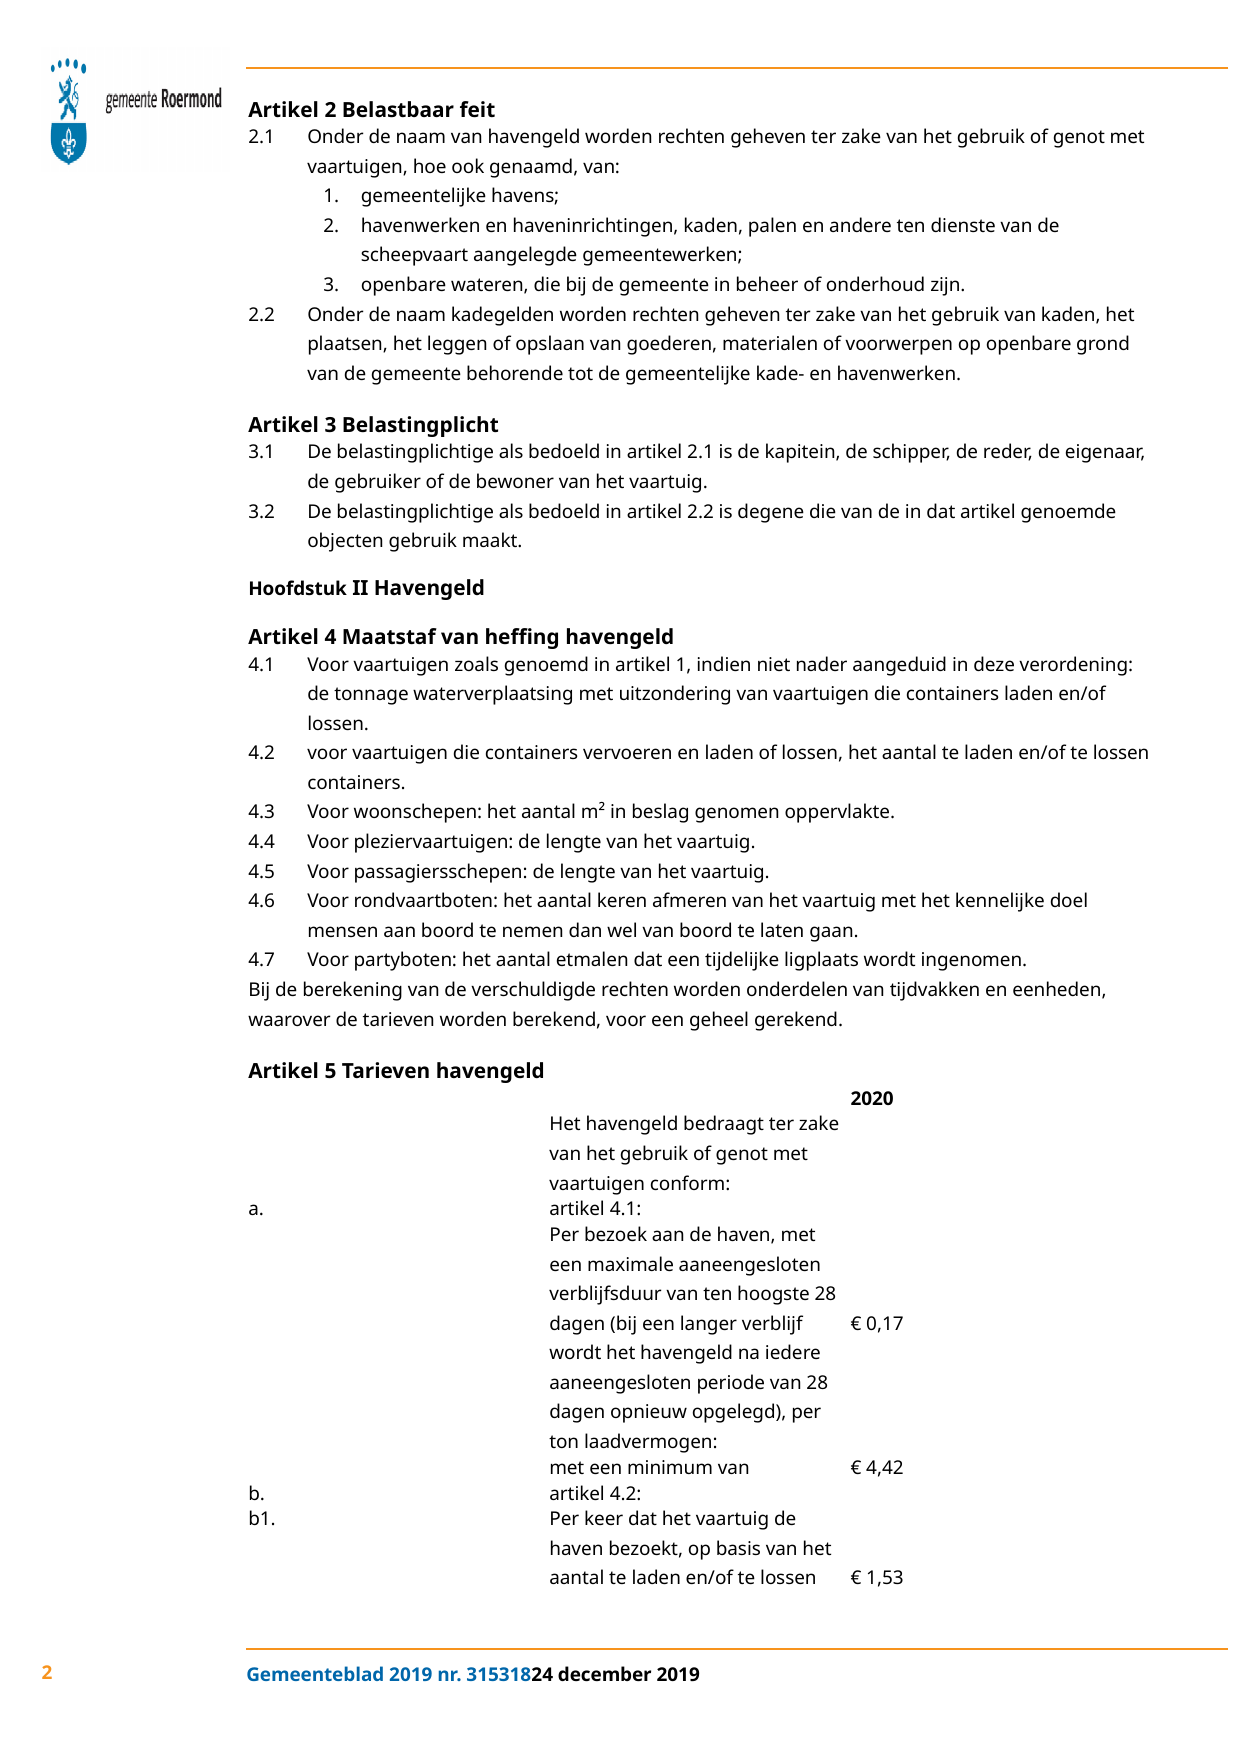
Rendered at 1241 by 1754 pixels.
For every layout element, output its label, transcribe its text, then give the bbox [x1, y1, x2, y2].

list gemeentelijke havens; [323, 182, 1152, 208]
table_cell [850, 1195, 1152, 1221]
table_cell Per keer dat het vaartuig de haven bezoekt, op basis van het aantal te laden en/of te lossen [549, 1505, 850, 1590]
picture [41, 47, 231, 172]
table_cell [850, 1111, 1152, 1195]
table_cell [248, 1221, 549, 1454]
text Artikel 4 Maatstaf van heffing havengeld [248, 622, 1152, 651]
list Voor rondvaartboten: het aantal keren afmeren van het vaartuig met het kennelijke doel mensen aan boord te nemen dan wel van boord te laten gaan. [248, 887, 1152, 943]
text Bij de berekening van de verschuldigde rechten worden onderdelen van tijdvakken en eenheden, waarover de tarieven worden berekend, voor een geheel gerekend. [248, 976, 1152, 1032]
list Voor pleziervaartuigen: de lengte van het vaartuig. [248, 828, 1152, 854]
text Artikel 2 Belastbaar feit [248, 95, 1152, 123]
table_cell € 1,53 [850, 1505, 1152, 1590]
list voor vaartuigen die containers vervoeren en laden of lossen, het aantal te laden en/of te lossen containers. [248, 739, 1152, 795]
text Artikel 5 Tarieven havengeld [248, 1056, 1152, 1085]
text Hoofdstuk II Havengeld [248, 573, 1152, 602]
table_cell a. [248, 1195, 549, 1221]
text Artikel 3 Belastingplicht [248, 410, 1152, 439]
list Voor passagiersschepen: de lengte van het vaartuig. [248, 858, 1152, 884]
table_header 2020 [850, 1085, 1152, 1111]
table_cell [248, 1111, 549, 1195]
table_cell met een minimum van [549, 1454, 850, 1480]
table_cell artikel 4.1: [549, 1195, 850, 1221]
table_header [549, 1085, 850, 1111]
list openbare wateren, die bij de gemeente in beheer of onderhoud zijn. [323, 271, 1152, 297]
table_header [248, 1085, 549, 1111]
list De belastingplichtige als bedoeld in artikel 2.1 is de kapitein, de schipper, de reder, de eigenaar, de gebruiker of de bewoner van het vaartuig. [248, 439, 1152, 494]
list De belastingplichtige als bedoeld in artikel 2.2 is degene die van de in dat artikel genoemde objecten gebruik maakt. [248, 498, 1152, 553]
list Onder de naam kadegelden worden rechten geheven ter zake van het gebruik van kaden, het plaatsen, het leggen of opslaan van goederen, materialen of voorwerpen op openbare grond van de gemeente behorende tot de gemeentelijke kade- en havenwerken. [248, 301, 1152, 386]
table_cell € 0,17 [850, 1221, 1152, 1454]
table_cell artikel 4.2: [549, 1480, 850, 1505]
list Onder de naam van havengeld worden rechten geheven ter zake van het gebruik of genot met vaartuigen, hoe ook genaamd, van: [248, 123, 1152, 178]
table_cell [248, 1454, 549, 1480]
list havenwerken en haveninrichtingen, kaden, palen en andere ten dienste van de scheepvaart aangelegde gemeentewerken; [323, 212, 1152, 267]
list Voor partyboten: het aantal etmalen dat een tijdelijke ligplaats wordt ingenomen. [248, 947, 1152, 972]
table_cell [850, 1480, 1152, 1505]
table_cell € 4,42 [850, 1454, 1152, 1480]
list Voor woonschepen: het aantal m² in beslag genomen oppervlakte. [248, 799, 1152, 824]
table_cell Per bezoek aan de haven, met een maximale aaneengesloten verblijfsduur van ten hoogste 28 dagen (bij een langer verblijf wordt het havengeld na iedere aaneengesloten periode van 28 dagen opnieuw opgelegd), per ton laadvermogen: [549, 1221, 850, 1454]
table_cell b. [248, 1480, 549, 1505]
table_cell b1. [248, 1505, 549, 1590]
list Voor vaartuigen zoals genoemd in artikel 1, indien niet nader aangeduid in deze verordening: de tonnage waterverplaatsing met uitzondering van vaartuigen die containers laden en/of lossen. [248, 651, 1152, 736]
table_cell Het havengeld bedraagt ter zake van het gebruik of genot met vaartuigen conform: [549, 1111, 850, 1195]
